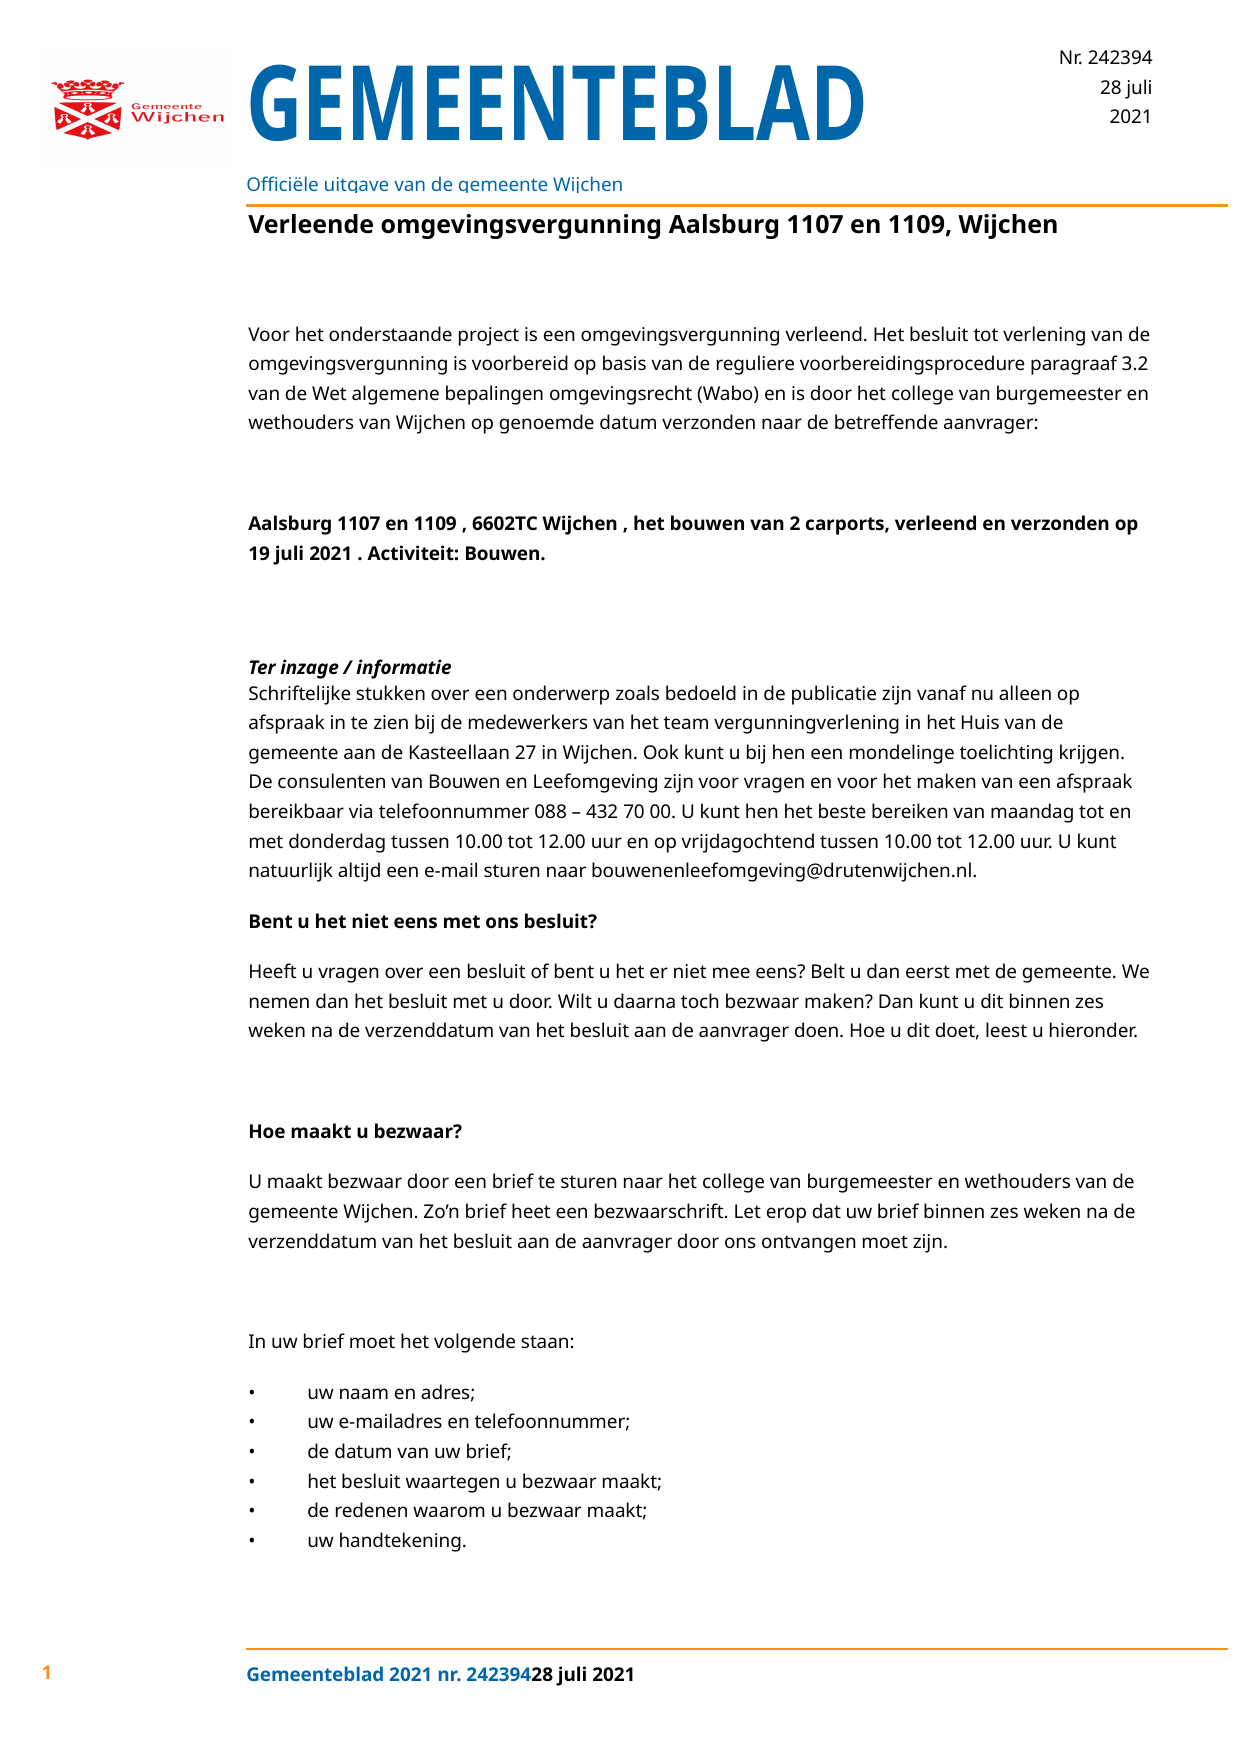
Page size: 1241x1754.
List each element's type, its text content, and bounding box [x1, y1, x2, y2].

text Aalsburg 1107 en 1109 , 6602TC Wijchen , het bouwen van 2 carports, verleend en verzonden op 19 juli 2021 . Activiteit: Bouwen. [248, 510, 1152, 566]
text Ter inzage / informatie [248, 654, 1152, 680]
text In uw brief moet het volgende staan: [248, 1329, 1152, 1354]
list de redenen waarom u bezwaar maakt; [248, 1497, 1152, 1523]
text Bent u het niet eens met ons besluit? [248, 908, 1152, 934]
text U maakt bezwaar door een brief te sturen naar het college van burgemeester en wethouders van de gemeente Wijchen. Zo’n brief heet een bezwaarschrift. Let erop dat uw brief binnen zes weken na de verzenddatum van het besluit aan de aanvrager door ons ontvangen moet zijn. [248, 1169, 1152, 1254]
list uw e-mailadres en telefoonnummer; [248, 1409, 1152, 1434]
text Hoe maakt u bezwaar? [248, 1118, 1152, 1144]
picture [41, 47, 231, 172]
list de datum van uw brief; [248, 1438, 1152, 1464]
text Voor het onderstaande project is een omgevingsvergunning verleend. Het besluit tot verlening van de omgevingsvergunning is voorbereid op basis van de reguliere voorbereidingsprocedure paragraaf 3.2 van de Wet algemene bepalingen omgevingsrecht (Wabo) en is door het college van burgemeester en wethouders van Wijchen op genoemde datum verzonden naar de betreffende aanvrager: [248, 321, 1152, 435]
text Schriftelijke stukken over een onderwerp zoals bedoeld in de publicatie zijn vanaf nu alleen op afspraak in te zien bij de medewerkers van het team vergunningverlening in het Huis van de gemeente aan de Kasteellaan 27 in Wijchen. Ook kunt u bij hen een mondelinge toelichting krijgen. De consulenten van Bouwen en Leefomgeving zijn voor vragen en voor het maken van een afspraak bereikbaar via telefoonnummer 088 – 432 70 00. U kunt hen het beste bereiken van maandag tot en met donderdag tussen 10.00 tot 12.00 uur en op vrijdagochtend tussen 10.00 tot 12.00 uur. U kunt natuurlijk altijd een e-mail sturen naar bouwenenleefomgeving@drutenwijchen.nl. [248, 680, 1152, 883]
text Verleende omgevingsvergunning Aalsburg 1107 en 1109, Wijchen [248, 207, 1152, 241]
list uw handtekening. [248, 1527, 1152, 1553]
text Heeft u vragen over een besluit of bent u het er niet mee eens? Belt u dan eerst met de gemeente. We nemen dan het besluit met u door. Wilt u daarna toch bezwaar maken? Dan kunt u dit binnen zes weken na de verzenddatum van het besluit aan de aanvrager doen. Hoe u dit doet, leest u hieronder. [248, 958, 1152, 1043]
list uw naam en adres; [248, 1379, 1152, 1405]
list het besluit waartegen u bezwaar maakt; [248, 1468, 1152, 1494]
